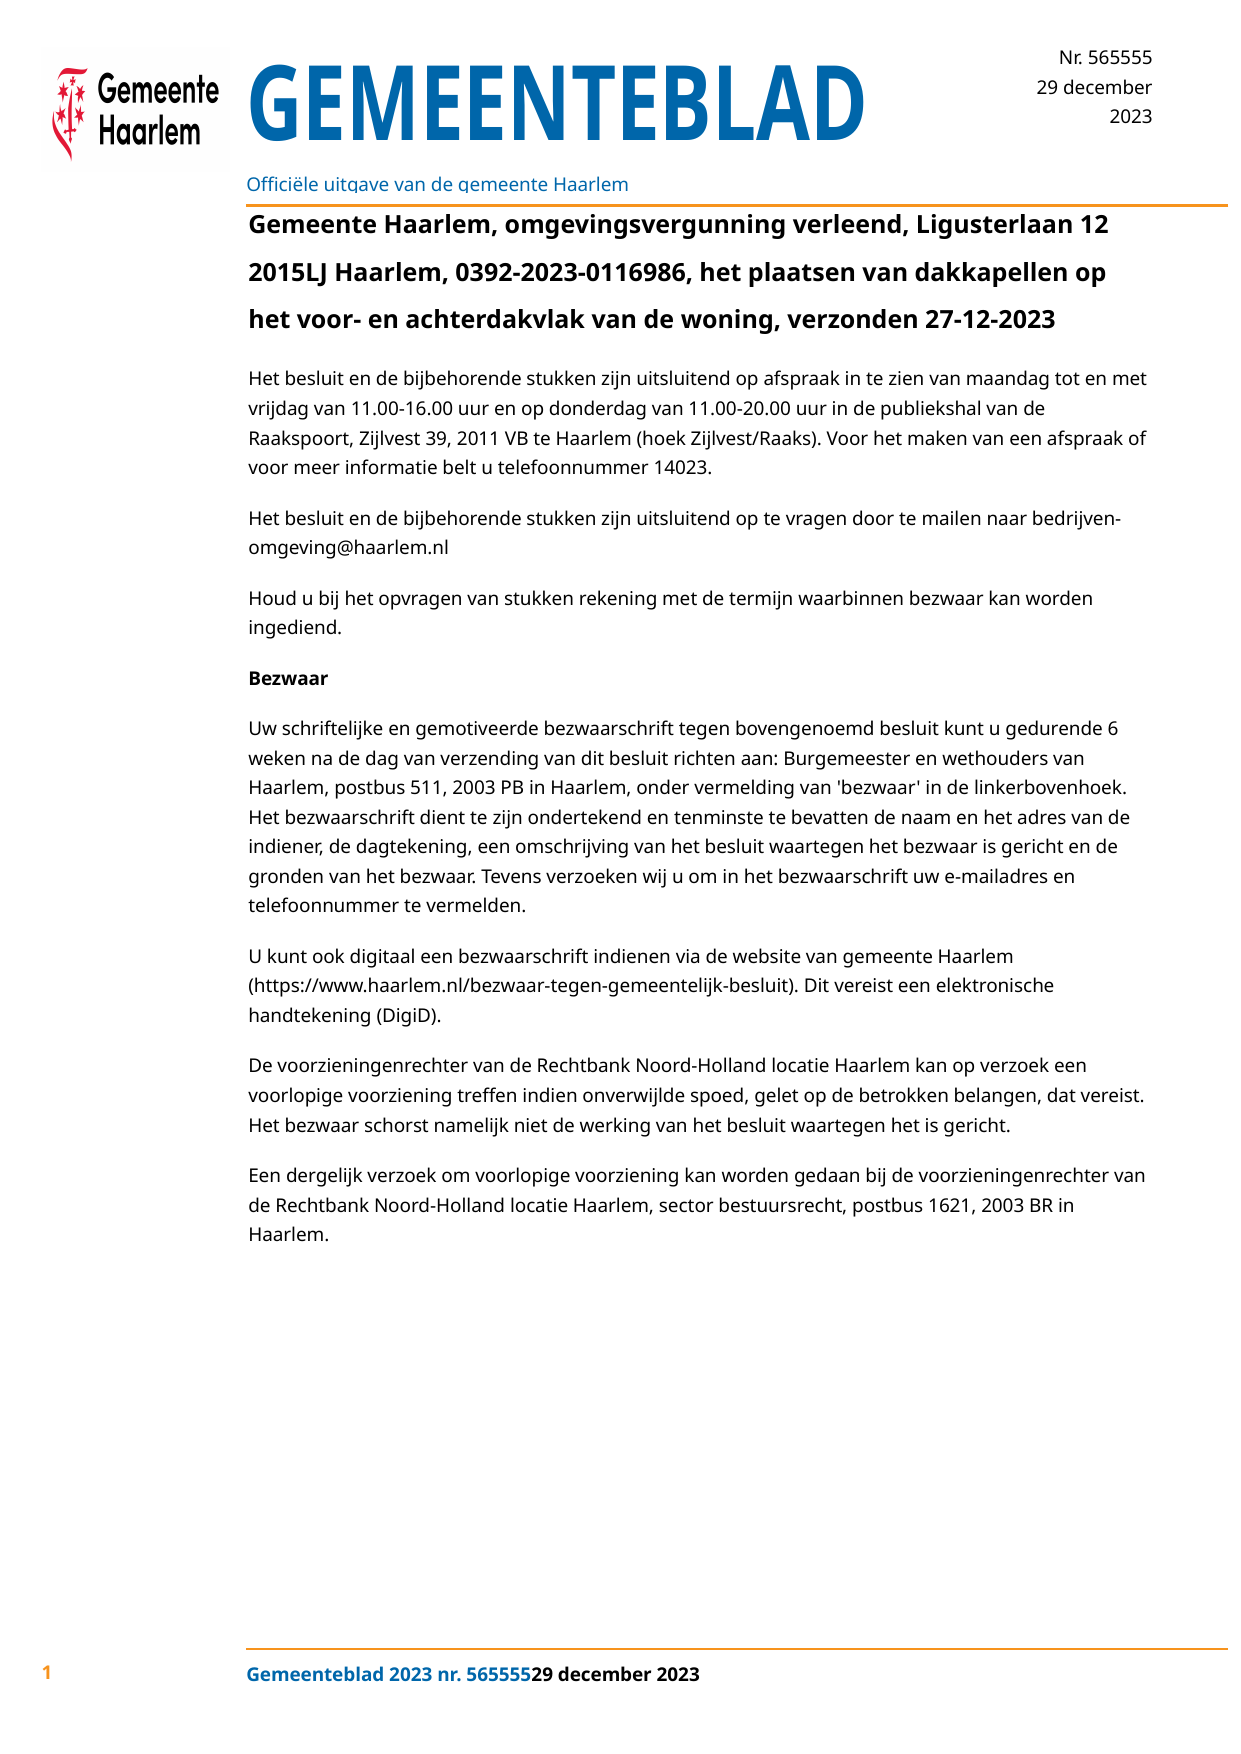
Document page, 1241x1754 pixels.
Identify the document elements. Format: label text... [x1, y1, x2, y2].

text Houd u bij het opvragen van stukken rekening met de termijn waarbinnen bezwaar kan worden ingediend. [248, 585, 1152, 640]
text Uw schriftelijke en gemotiveerde bezwaarschrift tegen bovengenoemd besluit kunt u gedurende 6 weken na de dag van verzending van dit besluit richten aan: Burgemeester en wethouders van Haarlem, postbus 511, 2003 PB in Haarlem, onder vermelding van 'bezwaar' in de linkerbovenhoek. Het bezwaarschrift dient te zijn ondertekend en tenminste te bevatten de naam en het adres van de indiener, de dagtekening, een omschrijving van het besluit waartegen het bezwaar is gericht en de gronden van het bezwaar. Tevens verzoeken wij u om in het bezwaarschrift uw e-mailadres en telefoonnummer te vermelden. [248, 715, 1152, 918]
text U kunt ook digitaal een bezwaarschrift indienen via de website van gemeente Haarlem (https://www.haarlem.nl/bezwaar-tegen-gemeentelijk-besluit). Dit vereist een elektronische handtekening (DigiD). [248, 943, 1152, 1028]
text Het besluit en de bijbehorende stukken zijn uitsluitend op afspraak in te zien van maandag tot en met vrijdag van 11.00-16.00 uur en op donderdag van 11.00-20.00 uur in de publiekshal van de Raakspoort, Zijlvest 39, 2011 VB te Haarlem (hoek Zijlvest/Raaks). Voor het maken van een afspraak of voor meer informatie belt u telefoonnummer 14023. [248, 366, 1152, 480]
text Een dergelijk verzoek om voorlopige voorziening kan worden gedaan bij de voorzieningenrechter van de Rechtbank Noord-Holland locatie Haarlem, sector bestuursrecht, postbus 1621, 2003 BR in Haarlem. [248, 1162, 1152, 1247]
text Gemeente Haarlem, omgevingsvergunning verleend, Ligusterlaan 12 2015LJ Haarlem, 0392-2023-0116986, het plaatsen van dakkapellen op het voor- en achterdakvlak van de woning, verzonden 27-12-2023 [248, 207, 1152, 336]
picture [41, 47, 231, 172]
text Bezwaar [248, 665, 1152, 690]
text Het besluit en de bijbehorende stukken zijn uitsluitend op te vragen door te mailen naar bedrijven-omgeving@haarlem.nl [248, 505, 1152, 560]
text De voorzieningenrechter van de Rechtbank Noord-Holland locatie Haarlem kan op verzoek een voorlopige voorziening treffen indien onverwijlde spoed, gelet op de betrokken belangen, dat vereist. Het bezwaar schorst namelijk niet de werking van het besluit waartegen het is gericht. [248, 1053, 1152, 1137]
